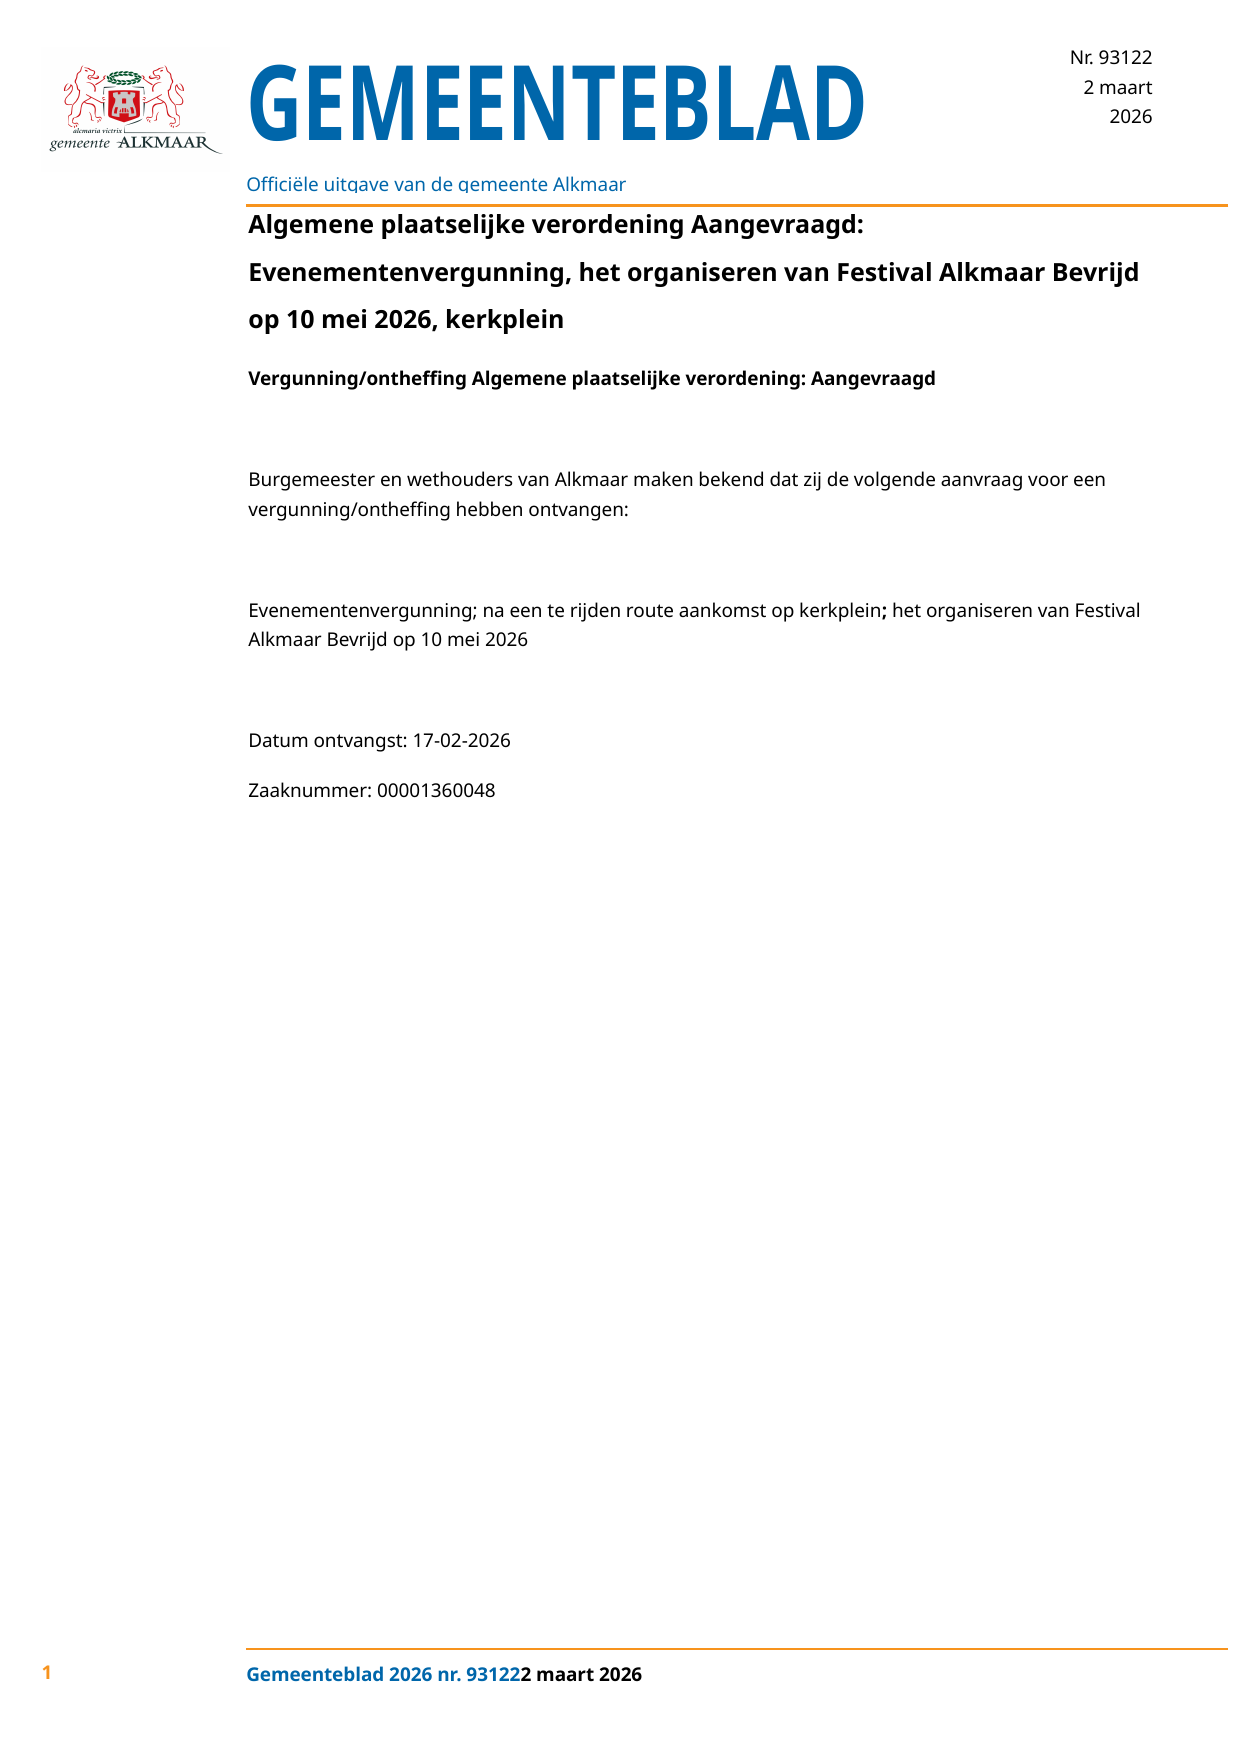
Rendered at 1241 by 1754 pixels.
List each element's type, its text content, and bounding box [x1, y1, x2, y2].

text Datum ontvangst: 17-02-2026 [248, 727, 1152, 753]
text Algemene plaatselijke verordening Aangevraagd: Evenementenvergunning, het organiseren van Festival Alkmaar Bevrijd op 10 mei 2026, kerkplein [248, 207, 1152, 336]
text Burgemeester en wethouders van Alkmaar maken bekend dat zij de volgende aanvraag voor een vergunning/ontheffing hebben ontvangen: [248, 466, 1152, 522]
picture [41, 47, 231, 172]
text Vergunning/ontheffing Algemene plaatselijke verordening: Aangevraagd [248, 366, 1152, 391]
text Zaaknummer: 00001360048 [248, 778, 1152, 803]
text Evenementenvergunning; na een te rijden route aankomst op kerkplein; het organiseren van Festival Alkmaar Bevrijd op 10 mei 2026 [248, 597, 1152, 652]
